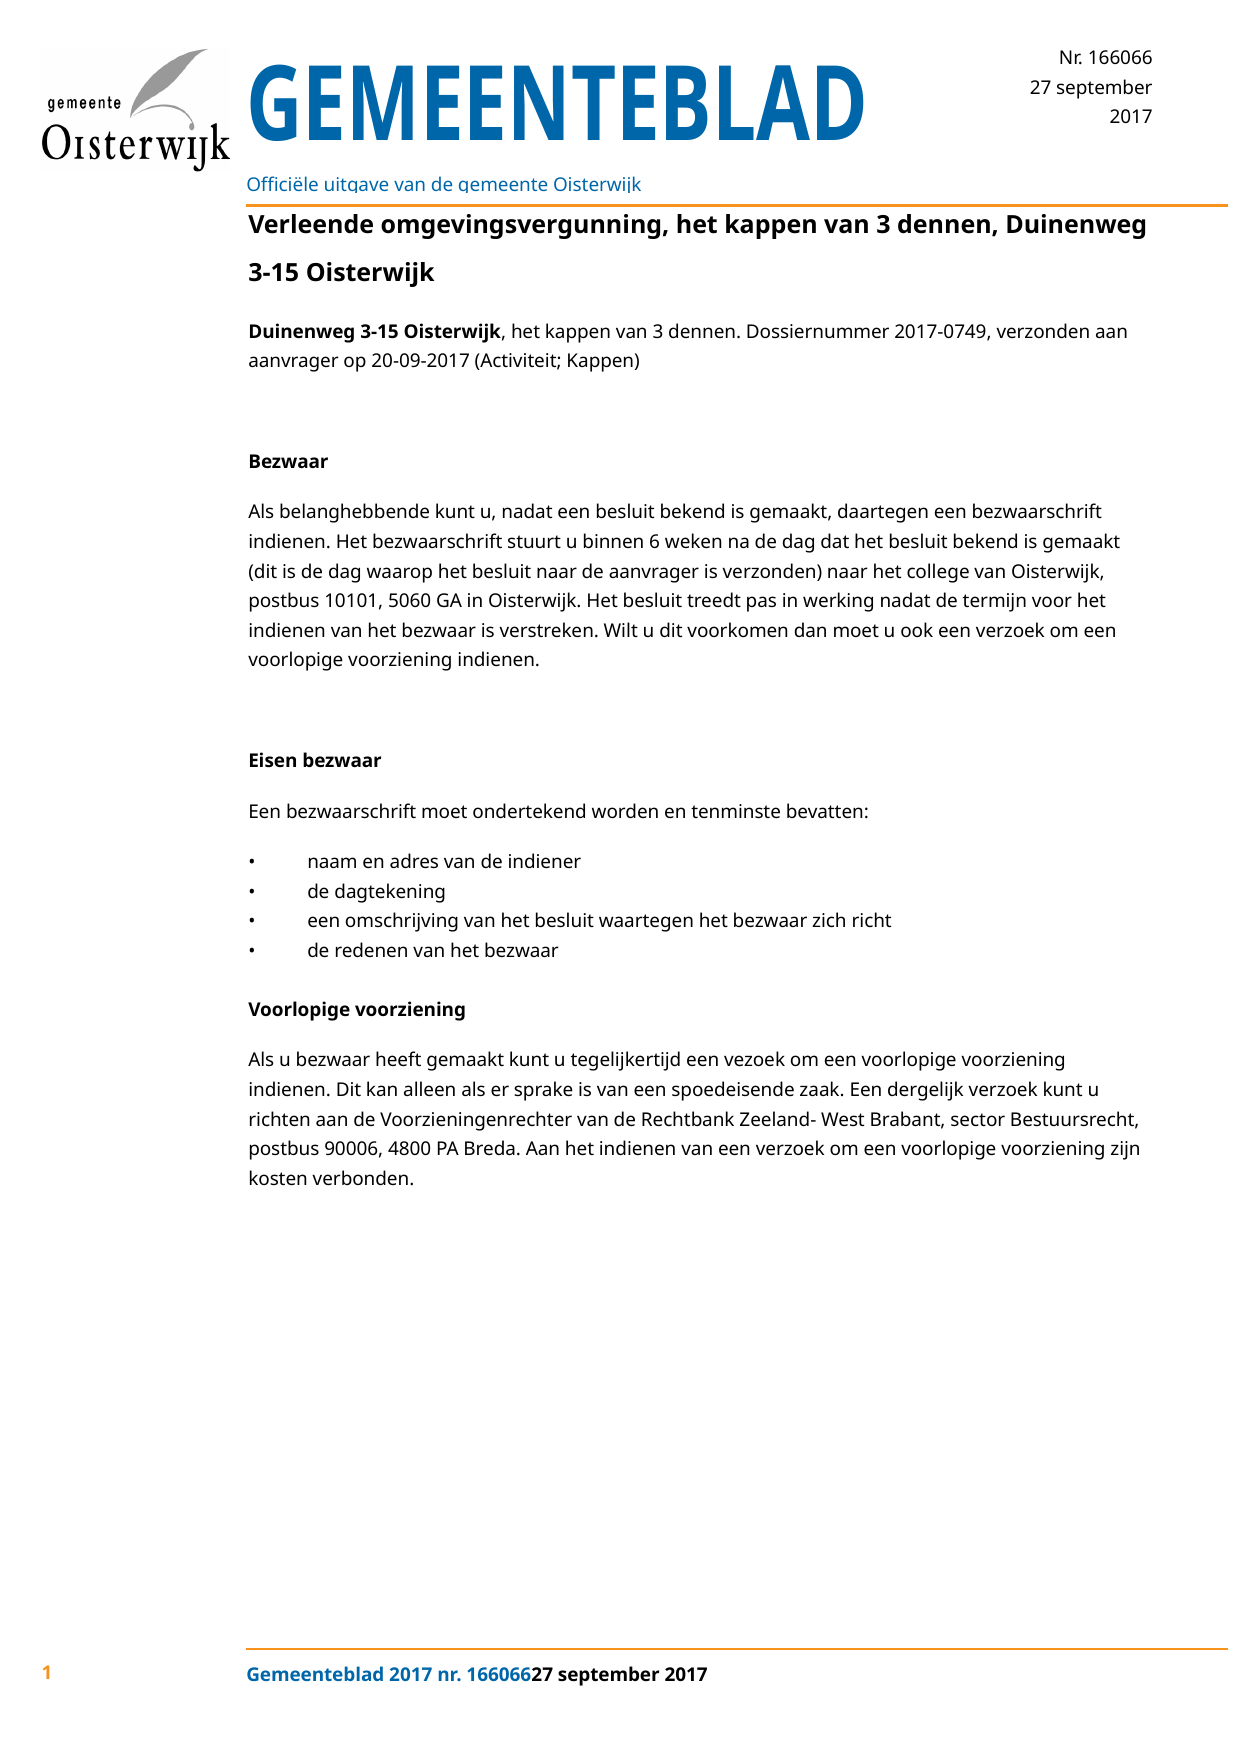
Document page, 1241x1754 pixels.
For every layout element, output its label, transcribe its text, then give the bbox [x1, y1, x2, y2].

text Voorlopige voorziening [248, 996, 1152, 1022]
text Bezwaar [248, 448, 1152, 474]
text Als u bezwaar heeft gemaakt kunt u tegelijkertijd een vezoek om een voorlopige voorziening indienen. Dit kan alleen als er sprake is van een spoedeisende zaak. Een dergelijk verzoek kunt u richten aan de Voorzieningenrechter van de Rechtbank Zeeland- West Brabant, sector Bestuursrecht, postbus 90006, 4800 PA Breda. Aan het indienen van een verzoek om een voorlopige voorziening zijn kosten verbonden. [248, 1047, 1152, 1191]
text Als belanghebbende kunt u, nadat een besluit bekend is gemaakt, daartegen een bezwaarschrift indienen. Het bezwaarschrift stuurt u binnen 6 weken na de dag dat het besluit bekend is gemaakt (dit is de dag waarop het besluit naar de aanvrager is verzonden) naar het college van Oisterwijk, postbus 10101, 5060 GA in Oisterwijk. Het besluit treedt pas in werking nadat de termijn voor het indienen van het bezwaar is verstreken. Wilt u dit voorkomen dan moet u ook een verzoek om een voorlopige voorziening indienen. [248, 499, 1152, 672]
picture [41, 47, 231, 172]
list de dagtekening [248, 878, 1152, 904]
list een omschrijving van het besluit waartegen het bezwaar zich richt [248, 907, 1152, 933]
list de redenen van het bezwaar [248, 937, 1152, 963]
list naam en adres van de indiener [248, 848, 1152, 874]
text Duinenweg 3-15 Oisterwijk, het kappen van 3 dennen. Dossiernummer 2017-0749, verzonden aan aanvrager op 20-09-2017 (Activiteit; Kappen) [248, 318, 1152, 373]
text Een bezwaarschrift moet ondertekend worden en tenminste bevatten: [248, 798, 1152, 824]
text Eisen bezwaar [248, 747, 1152, 773]
text Verleende omgevingsvergunning, het kappen van 3 dennen, Duinenweg 3-15 Oisterwijk [248, 207, 1152, 288]
